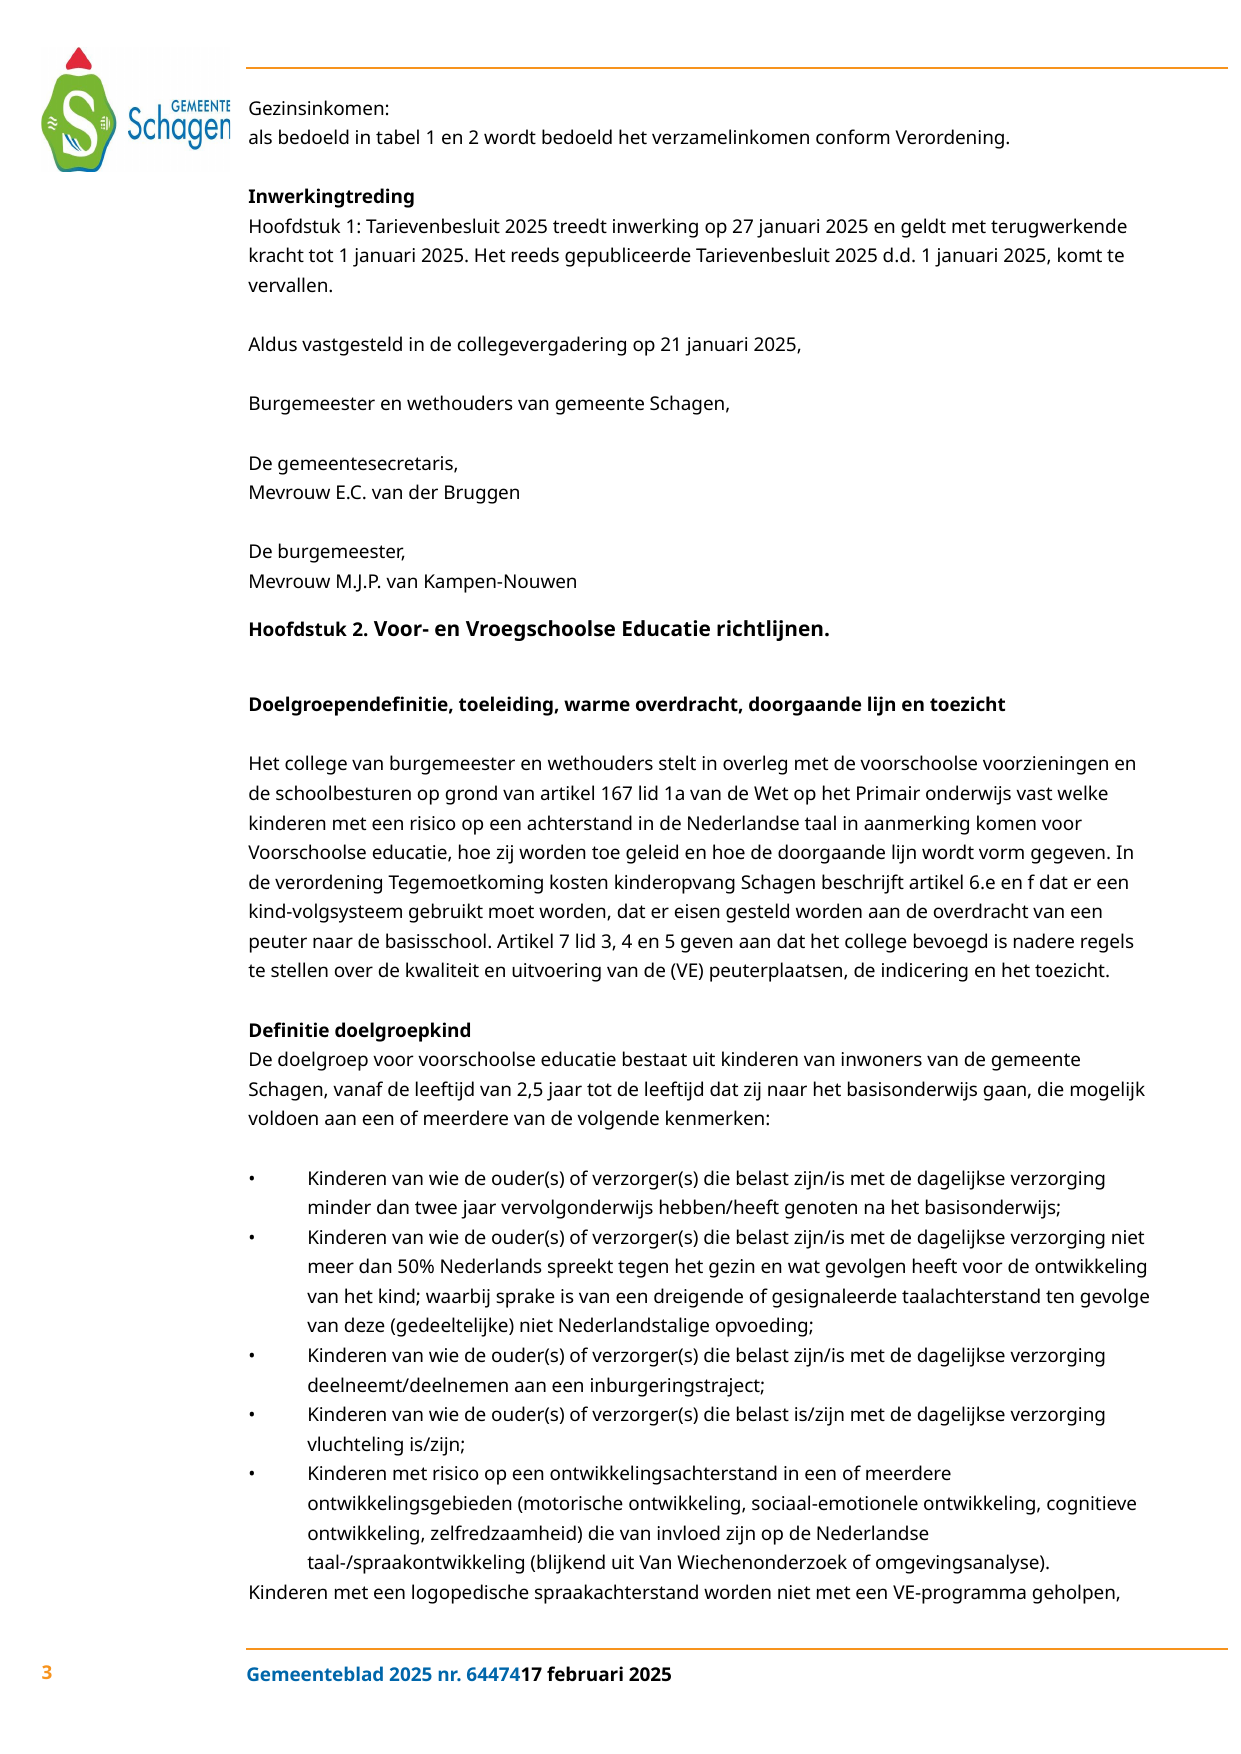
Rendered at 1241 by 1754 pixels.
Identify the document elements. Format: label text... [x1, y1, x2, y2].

text Mevrouw E.C. van der Bruggen [248, 479, 1152, 505]
text Gezinsinkomen: [248, 95, 1152, 121]
list Kinderen van wie de ouder(s) of verzorger(s) die belast zijn/is met de dagelijkse verzorging niet meer dan 50% Nederlands spreekt tegen het gezin en wat gevolgen heeft voor de ontwikkeling van het kind; waarbij sprake is van een dreigende of gesignaleerde taalachterstand ten gevolge van deze (gedeeltelijke) niet Nederlandstalige opvoeding; [248, 1224, 1152, 1338]
text als bedoeld in tabel 1 en 2 wordt bedoeld het verzamelinkomen conform Verordening. [248, 124, 1152, 150]
text De burgemeester, [248, 538, 1152, 564]
text De doelgroep voor voorschoolse educatie bestaat uit kinderen van inwoners van de gemeente Schagen, vanaf de leeftijd van 2,5 jaar tot de leeftijd dat zij naar het basisonderwijs gaan, die mogelijk voldoen aan een of meerdere van de volgende kenmerken: [248, 1046, 1152, 1131]
text Hoofdstuk 1: Tarievenbesluit 2025 treedt inwerking op 27 januari 2025 en geldt met terugwerkende kracht tot 1 januari 2025. Het reeds gepubliceerde Tarievenbesluit 2025 d.d. 1 januari 2025, komt te vervallen. [248, 213, 1152, 298]
picture [41, 47, 231, 172]
text Mevrouw M.J.P. van Kampen-Nouwen [248, 568, 1152, 594]
text Definitie doelgroepkind [248, 1017, 1152, 1043]
list Kinderen van wie de ouder(s) of verzorger(s) die belast zijn/is met de dagelijkse verzorging minder dan twee jaar vervolgonderwijs hebben/heeft genoten na het basisonderwijs; [248, 1165, 1152, 1220]
text Inwerkingtreding [248, 183, 1152, 209]
list Kinderen van wie de ouder(s) of verzorger(s) die belast zijn/is met de dagelijkse verzorging deelneemt/deelnemen aan een inburgeringstraject; [248, 1342, 1152, 1398]
list Kinderen van wie de ouder(s) of verzorger(s) die belast is/zijn met de dagelijkse verzorging vluchteling is/zijn; [248, 1401, 1152, 1457]
text Het college van burgemeester en wethouders stelt in overleg met de voorschoolse voorzieningen en de schoolbesturen op grond van artikel 167 lid 1a van de Wet op het Primair onderwijs vast welke kinderen met een risico op een achterstand in de Nederlandse taal in aanmerking komen voor Voorschoolse educatie, hoe zij worden toe geleid en hoe de doorgaande lijn wordt vorm gegeven. In de verordening Tegemoetkoming kosten kinderopvang Schagen beschrijft artikel 6.e en f dat er een kind-volgsysteem gebruikt moet worden, dat er eisen gesteld worden aan de overdracht van een peuter naar de basisschool. Artikel 7 lid 3, 4 en 5 geven aan dat het college bevoegd is nadere regels te stellen over de kwaliteit en uitvoering van de (VE) peuterplaatsen, de indicering en het toezicht. [248, 751, 1152, 983]
text Hoofdstuk 2. Voor- en Vroegschoolse Educatie richtlijnen. [248, 614, 1152, 642]
text Doelgroependefinitie, toeleiding, warme overdracht, doorgaande lijn en toezicht [248, 691, 1152, 717]
text Aldus vastgesteld in de collegevergadering op 21 januari 2025, [248, 331, 1152, 357]
text Kinderen met een logopedische spraakachterstand worden niet met een VE-programma geholpen, [248, 1579, 1152, 1605]
text De gemeentesecretaris, [248, 450, 1152, 476]
text Burgemeester en wethouders van gemeente Schagen, [248, 391, 1152, 416]
list Kinderen met risico op een ontwikkelingsachterstand in een of meerdere ontwikkelingsgebieden (motorische ontwikkeling, sociaal-emotionele ontwikkeling, cognitieve ontwikkeling, zelfredzaamheid) die van invloed zijn op de Nederlandse taal-/spraakontwikkeling (blijkend uit Van Wiechenonderzoek of omgevingsanalyse). [248, 1461, 1152, 1575]
